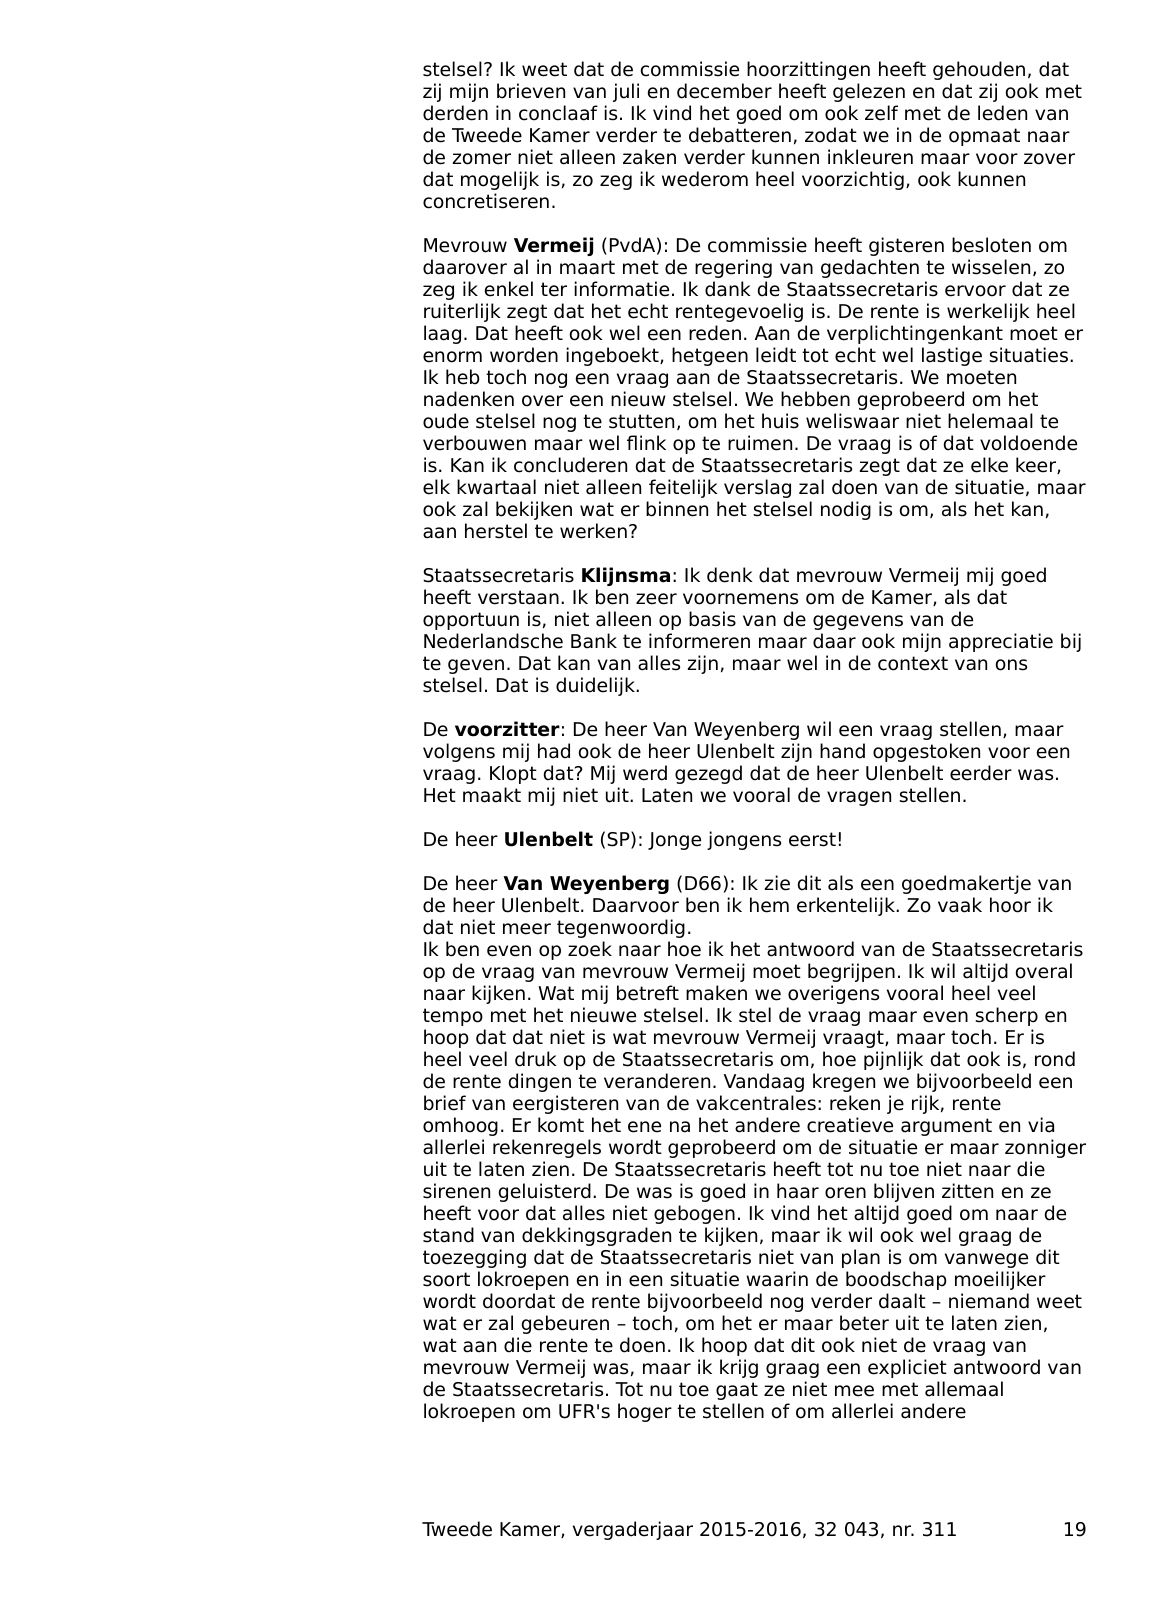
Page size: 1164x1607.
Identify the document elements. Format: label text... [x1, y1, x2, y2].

text stelsel? Ik weet dat de commissie hoorzittingen heeft gehouden, dat zij mijn brieven van juli en december heeft gelezen en dat zij ook met derden in conclaaf is. Ik vind het goed om ook zelf met de leden van de Tweede Kamer verder te debatteren, zodat we in de opmaat naar de zomer niet alleen zaken verder kunnen inkleuren maar voor zover dat mogelijk is, zo zeg ik wederom heel voorzichtig, ook kunnen concretiseren. [422, 59, 1087, 213]
text De voorzitter: De heer Van Weyenberg wil een vraag stellen, maar volgens mij had ook de heer Ulenbelt zijn hand opgestoken voor een vraag. Klopt dat? Mij werd gezegd dat de heer Ulenbelt eerder was. Het maakt mij niet uit. Laten we vooral de vragen stellen. [422, 719, 1087, 807]
text Mevrouw Vermeij (PvdA): De commissie heeft gisteren besloten om daarover al in maart met de regering van gedachten te wisselen, zo zeg ik enkel ter informatie. Ik dank de Staatssecretaris ervoor dat ze ruiterlijk zegt dat het echt rentegevoelig is. De rente is werkelijk heel laag. Dat heeft ook wel een reden. Aan de verplichtingenkant moet er enorm worden ingeboekt, hetgeen leidt tot echt wel lastige situaties. Ik heb toch nog een vraag aan de Staatssecretaris. We moeten nadenken over een nieuw stelsel. We hebben geprobeerd om het oude stelsel nog te stutten, om het huis weliswaar niet helemaal te verbouwen maar wel flink op te ruimen. De vraag is of dat voldoende is. Kan ik concluderen dat de Staatssecretaris zegt dat ze elke keer, elk kwartaal niet alleen feitelijk verslag zal doen van de situatie, maar ook zal bekijken wat er binnen het stelsel nodig is om, als het kan, aan herstel te werken? [422, 235, 1087, 543]
text De heer Ulenbelt (SP): Jonge jongens eerst! [422, 829, 1087, 851]
text Ik ben even op zoek naar hoe ik het antwoord van de Staatssecretaris op de vraag van mevrouw Vermeij moet begrijpen. Ik wil altijd overal naar kijken. Wat mij betreft maken we overigens vooral heel veel tempo met het nieuwe stelsel. Ik stel de vraag maar even scherp en hoop dat dat niet is wat mevrouw Vermeij vraagt, maar toch. Er is heel veel druk op de Staatssecretaris om, hoe pijnlijk dat ook is, rond de rente dingen te veranderen. Vandaag kregen we bijvoorbeeld een brief van eergisteren van de vakcentrales: reken je rijk, rente omhoog. Er komt het ene na het andere creatieve argument en via allerlei rekenregels wordt geprobeerd om de situatie er maar zonniger uit te laten zien. De Staatssecretaris heeft tot nu toe niet naar die sirenen geluisterd. De was is goed in haar oren blijven zitten en ze heeft voor dat alles niet gebogen. Ik vind het altijd goed om naar de stand van dekkingsgraden te kijken, maar ik wil ook wel graag de toezegging dat de Staatssecretaris niet van plan is om vanwege dit soort lokroepen en in een situatie waarin de boodschap moeilijker wordt doordat de rente bijvoorbeeld nog verder daalt – niemand weet wat er zal gebeuren – toch, om het er maar beter uit te laten zien, wat aan die rente te doen. Ik hoop dat dit ook niet de vraag van mevrouw Vermeij was, maar ik krijg graag een expliciet antwoord van de Staatssecretaris. Tot nu toe gaat ze niet mee met allemaal lokroepen om UFR's hoger te stellen of om allerlei andere [422, 939, 1087, 1423]
text De heer Van Weyenberg (D66): Ik zie dit als een goedmakertje van de heer Ulenbelt. Daarvoor ben ik hem erkentelijk. Zo vaak hoor ik dat niet meer tegenwoordig. [422, 873, 1087, 939]
text Staatssecretaris Klijnsma: Ik denk dat mevrouw Vermeij mij goed heeft verstaan. Ik ben zeer voornemens om de Kamer, als dat opportuun is, niet alleen op basis van de gegevens van de Nederlandsche Bank te informeren maar daar ook mijn appreciatie bij te geven. Dat kan van alles zijn, maar wel in de context van ons stelsel. Dat is duidelijk. [422, 565, 1087, 697]
